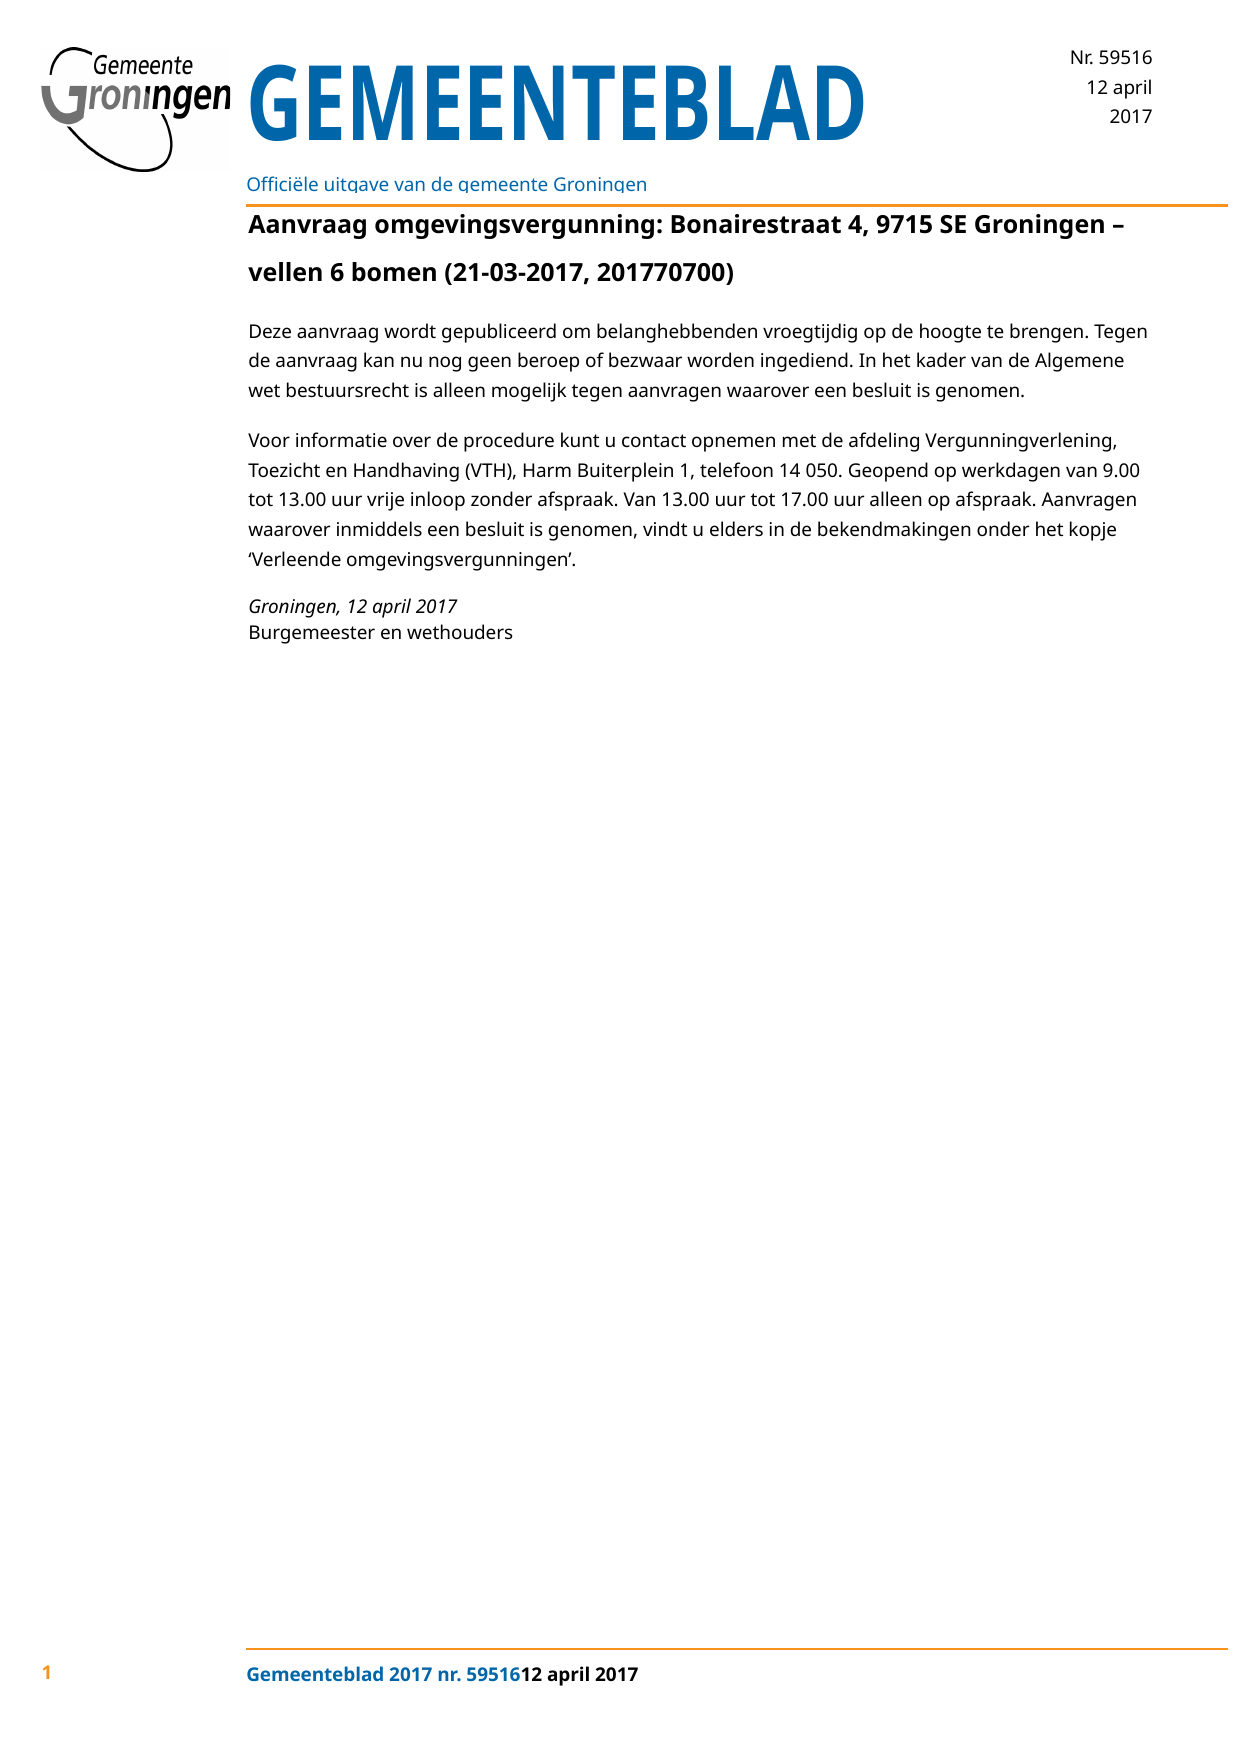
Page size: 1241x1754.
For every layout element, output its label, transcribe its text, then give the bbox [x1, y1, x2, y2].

text Voor informatie over de procedure kunt u contact opnemen met de afdeling Vergunningverlening, Toezicht en Handhaving (VTH), Harm Buiterplein 1, telefoon 14 050. Geopend op werkdagen van 9.00 tot 13.00 uur vrije inloop zonder afspraak. Van 13.00 uur tot 17.00 uur alleen op afspraak. Aanvragen waarover inmiddels een besluit is genomen, vindt u elders in de bekendmakingen onder het kopje ‘Verleende omgevingsvergunningen’. [248, 427, 1152, 572]
text Aanvraag omgevingsvergunning: Bonairestraat 4, 9715 SE Groningen – vellen 6 bomen (21-03-2017, 201770700) [248, 207, 1152, 288]
picture [41, 47, 231, 172]
text Burgemeester en wethouders [248, 619, 1152, 645]
text Groningen, 12 april 2017 [248, 594, 1152, 619]
text Deze aanvraag wordt gepubliceerd om belanghebbenden vroegtijdig op de hoogte te brengen. Tegen de aanvraag kan nu nog geen beroep of bezwaar worden ingediend. In het kader van de Algemene wet bestuursrecht is alleen mogelijk tegen aanvragen waarover een besluit is genomen. [248, 318, 1152, 403]
